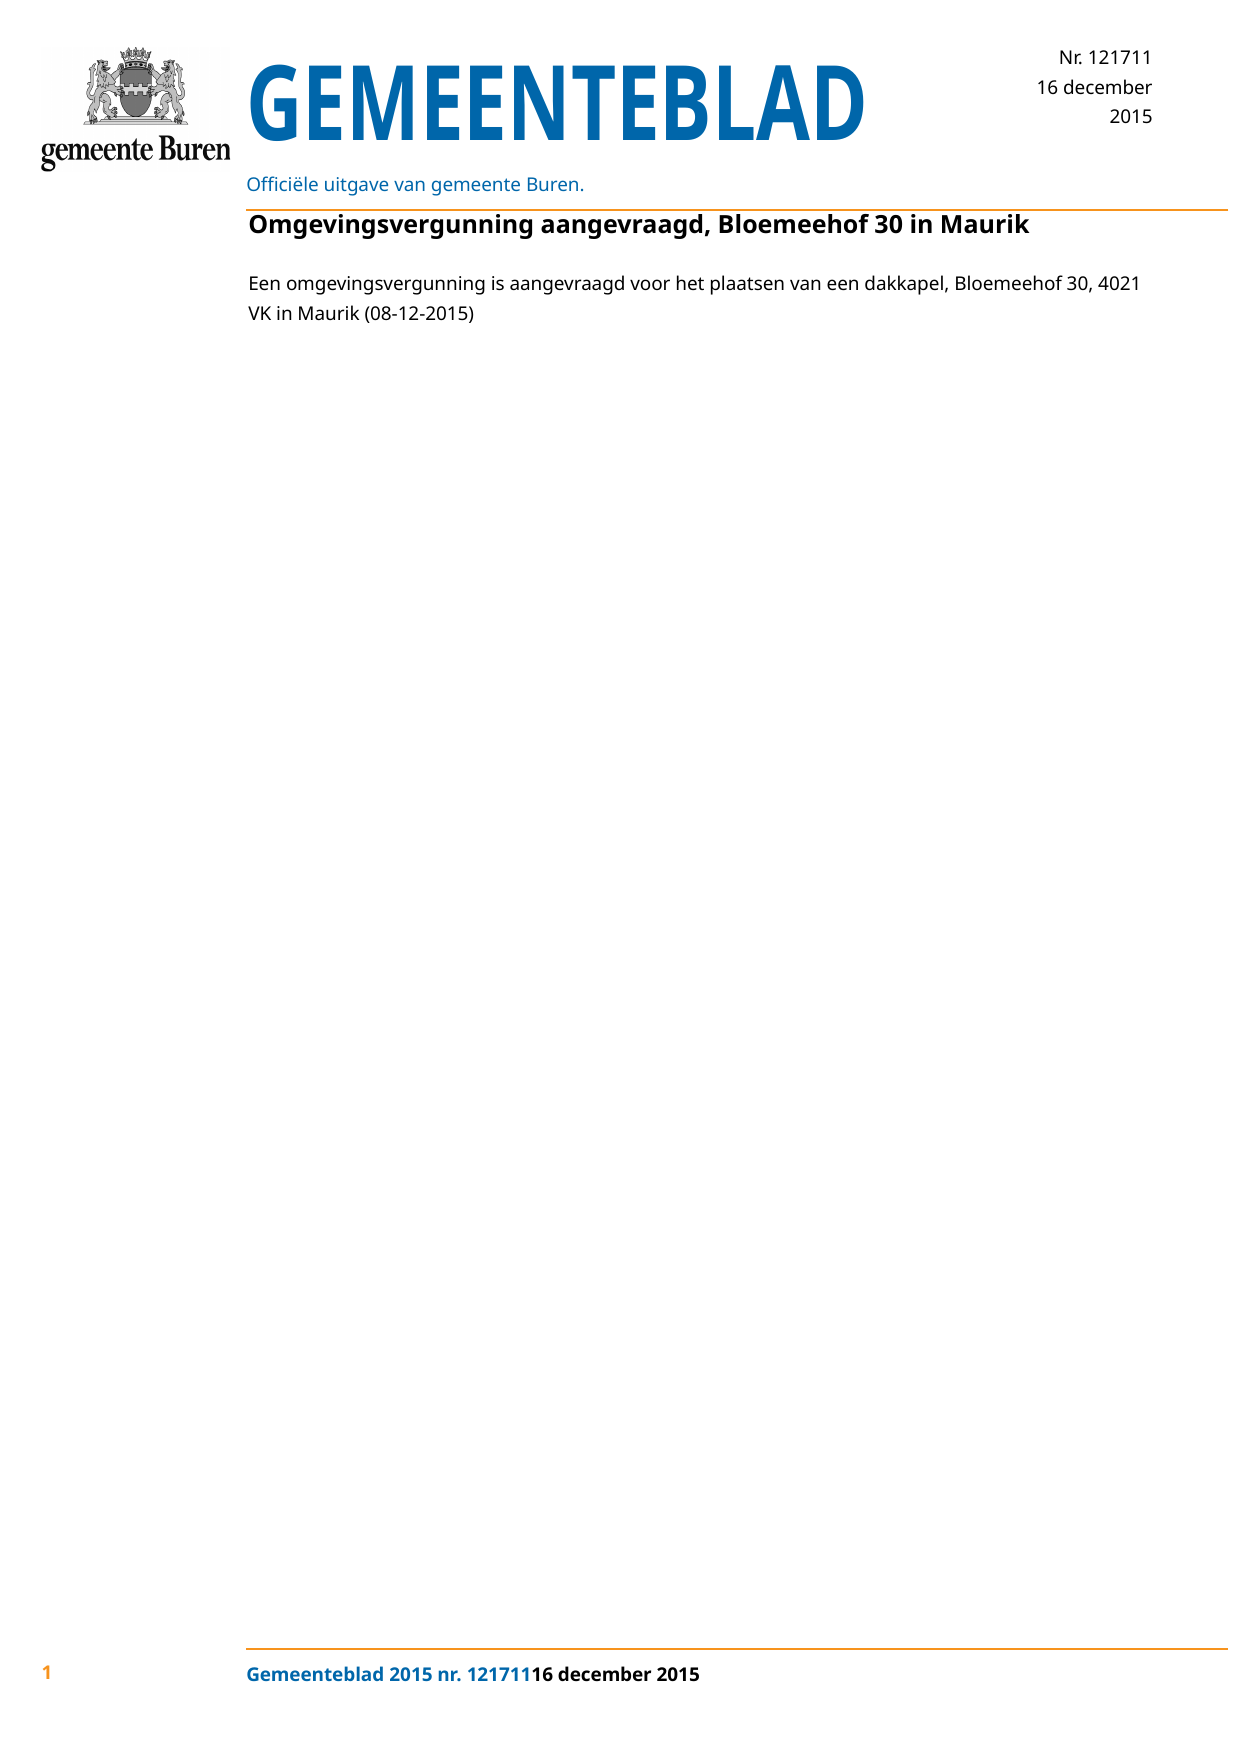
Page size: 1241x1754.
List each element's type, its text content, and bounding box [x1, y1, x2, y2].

text Omgevingsvergunning aangevraagd, Bloemeehof 30 in Maurik [248, 211, 1152, 241]
text Een omgevingsvergunning is aangevraagd voor het plaatsen van een dakkapel, Bloemeehof 30, 4021 VK in Maurik (08-12-2015) [248, 270, 1152, 326]
picture [41, 47, 231, 172]
